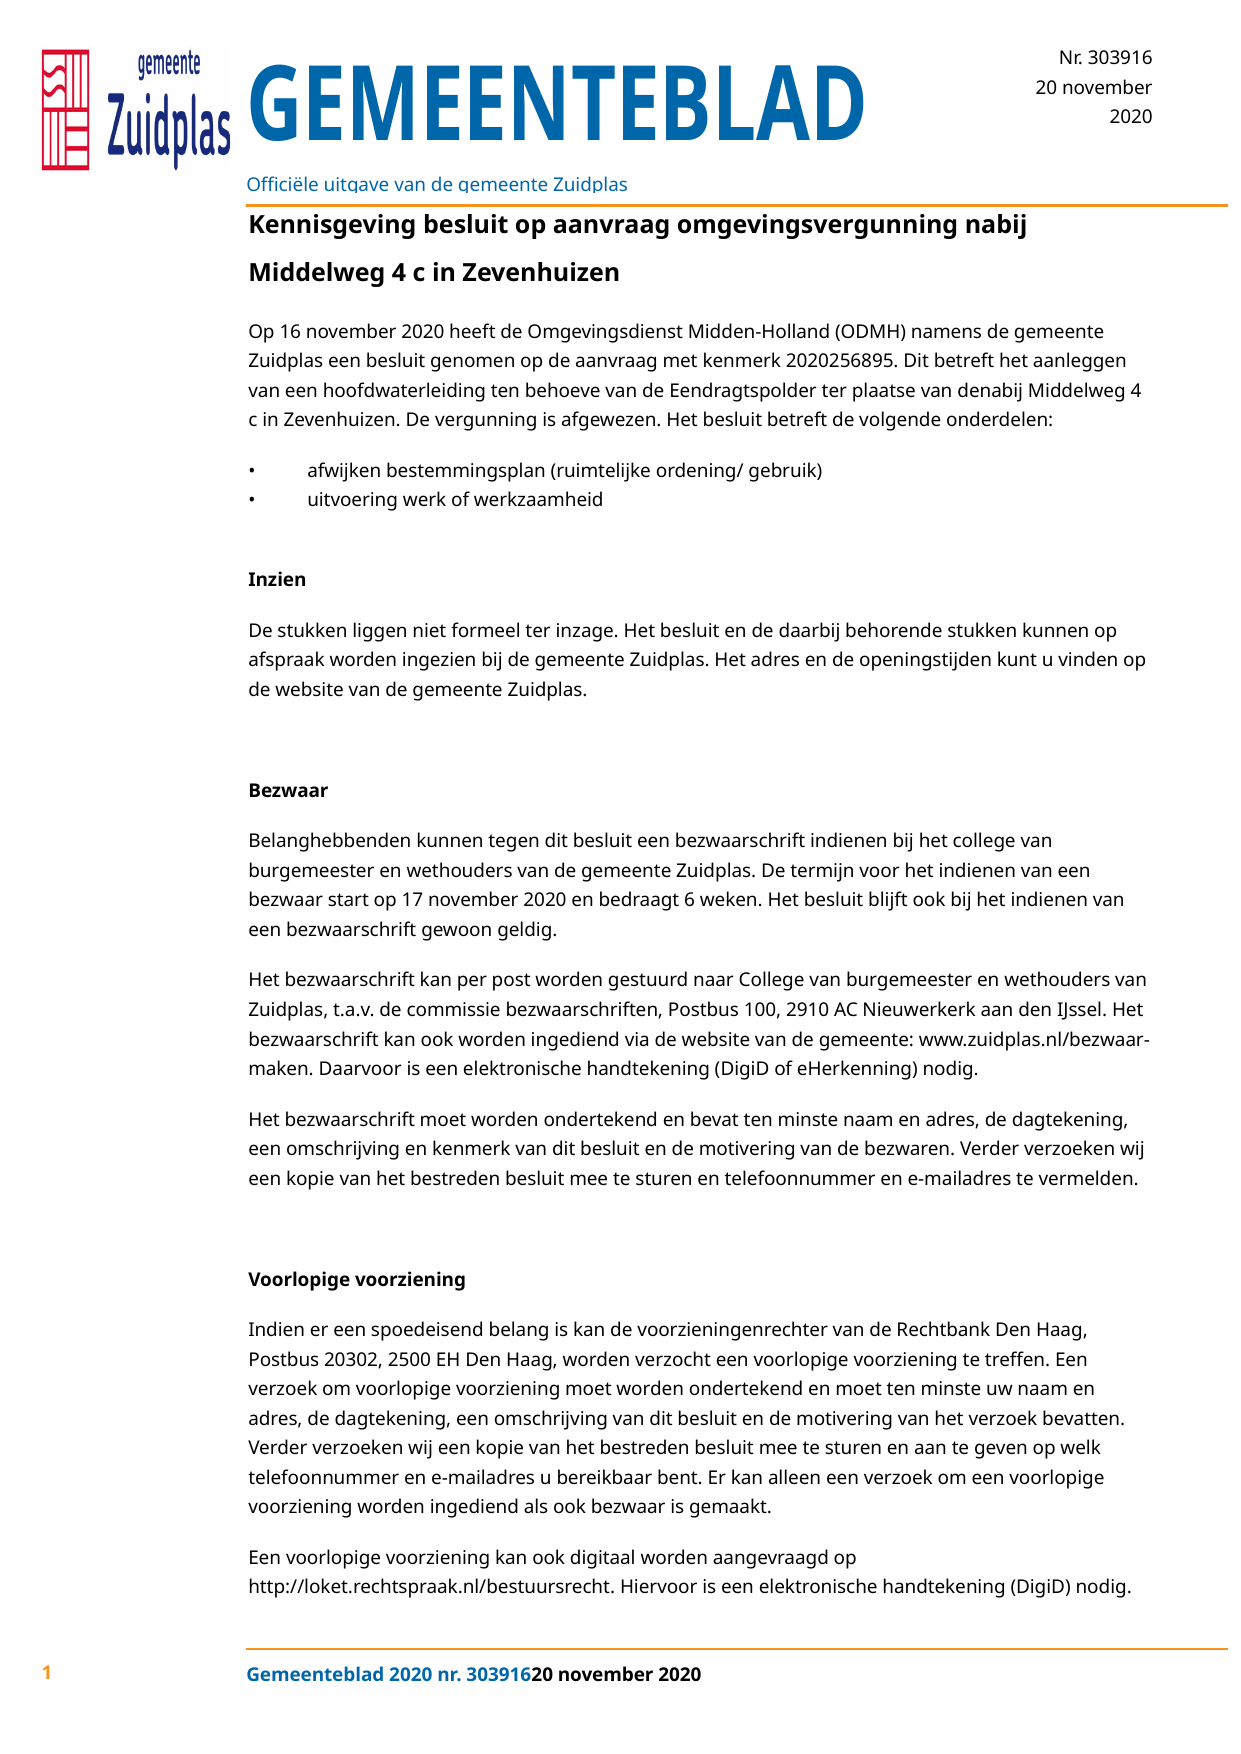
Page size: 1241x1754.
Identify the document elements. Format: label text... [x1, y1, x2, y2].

text Voorlopige voorziening [248, 1266, 1152, 1292]
text Op 16 november 2020 heeft de Omgevingsdienst Midden-Holland (ODMH) namens de gemeente Zuidplas een besluit genomen op de aanvraag met kenmerk 2020256895. Dit betreft het aanleggen van een hoofdwaterleiding ten behoeve van de Eendragtspolder ter plaatse van denabij Middelweg 4 c in Zevenhuizen. De vergunning is afgewezen. Het besluit betreft de volgende onderdelen: [248, 318, 1152, 432]
picture [41, 47, 231, 172]
text Belanghebbenden kunnen tegen dit besluit een bezwaarschrift indienen bij het college van burgemeester en wethouders van de gemeente Zuidplas. De termijn voor het indienen van een bezwaar start op 17 november 2020 en bedraagt 6 weken. Het besluit blijft ook bij het indienen van een bezwaarschrift gewoon geldig. [248, 827, 1152, 942]
list afwijken bestemmingsplan (ruimtelijke ordening/ gebruik) [248, 457, 1152, 483]
list uitvoering werk of werkzaamheid [248, 487, 1152, 512]
text De stukken liggen niet formeel ter inzage. Het besluit en de daarbij behorende stukken kunnen op afspraak worden ingezien bij de gemeente Zuidplas. Het adres en de openingstijden kunt u vinden op de website van de gemeente Zuidplas. [248, 617, 1152, 702]
text Kennisgeving besluit op aanvraag omgevingsvergunning nabij Middelweg 4 c in Zevenhuizen [248, 207, 1152, 288]
text Het bezwaarschrift kan per post worden gestuurd naar College van burgemeester en wethouders van Zuidplas, t.a.v. de commissie bezwaarschriften, Postbus 100, 2910 AC Nieuwerkerk aan den IJssel. Het bezwaarschrift kan ook worden ingediend via de website van de gemeente: www.zuidplas.nl/bezwaar-maken. Daarvoor is een elektronische handtekening (DigiD of eHerkenning) nodig. [248, 967, 1152, 1081]
text Het bezwaarschrift moet worden ondertekend en bevat ten minste naam en adres, de dagtekening, een omschrijving en kenmerk van dit besluit en de motivering van de bezwaren. Verder verzoeken wij een kopie van het bestreden besluit mee te sturen en telefoonnummer en e-mailadres te vermelden. [248, 1106, 1152, 1191]
text Inzien [248, 567, 1152, 592]
text Bezwaar [248, 777, 1152, 803]
text Indien er een spoedeisend belang is kan de voorzieningenrechter van de Rechtbank Den Haag, Postbus 20302, 2500 EH Den Haag, worden verzocht een voorlopige voorziening te treffen. Een verzoek om voorlopige voorziening moet worden ondertekend en moet ten minste uw naam en adres, de dagtekening, een omschrijving van dit besluit en de motivering van het verzoek bevatten. Verder verzoeken wij een kopie van het bestreden besluit mee te sturen en aan te geven op welk telefoonnummer en e-mailadres u bereikbaar bent. Er kan alleen een verzoek om een voorlopige voorziening worden ingediend als ook bezwaar is gemaakt. [248, 1316, 1152, 1519]
text Een voorlopige voorziening kan ook digitaal worden aangevraagd op http://loket.rechtspraak.nl/bestuursrecht. Hiervoor is een elektronische handtekening (DigiD) nodig. [248, 1544, 1152, 1599]
